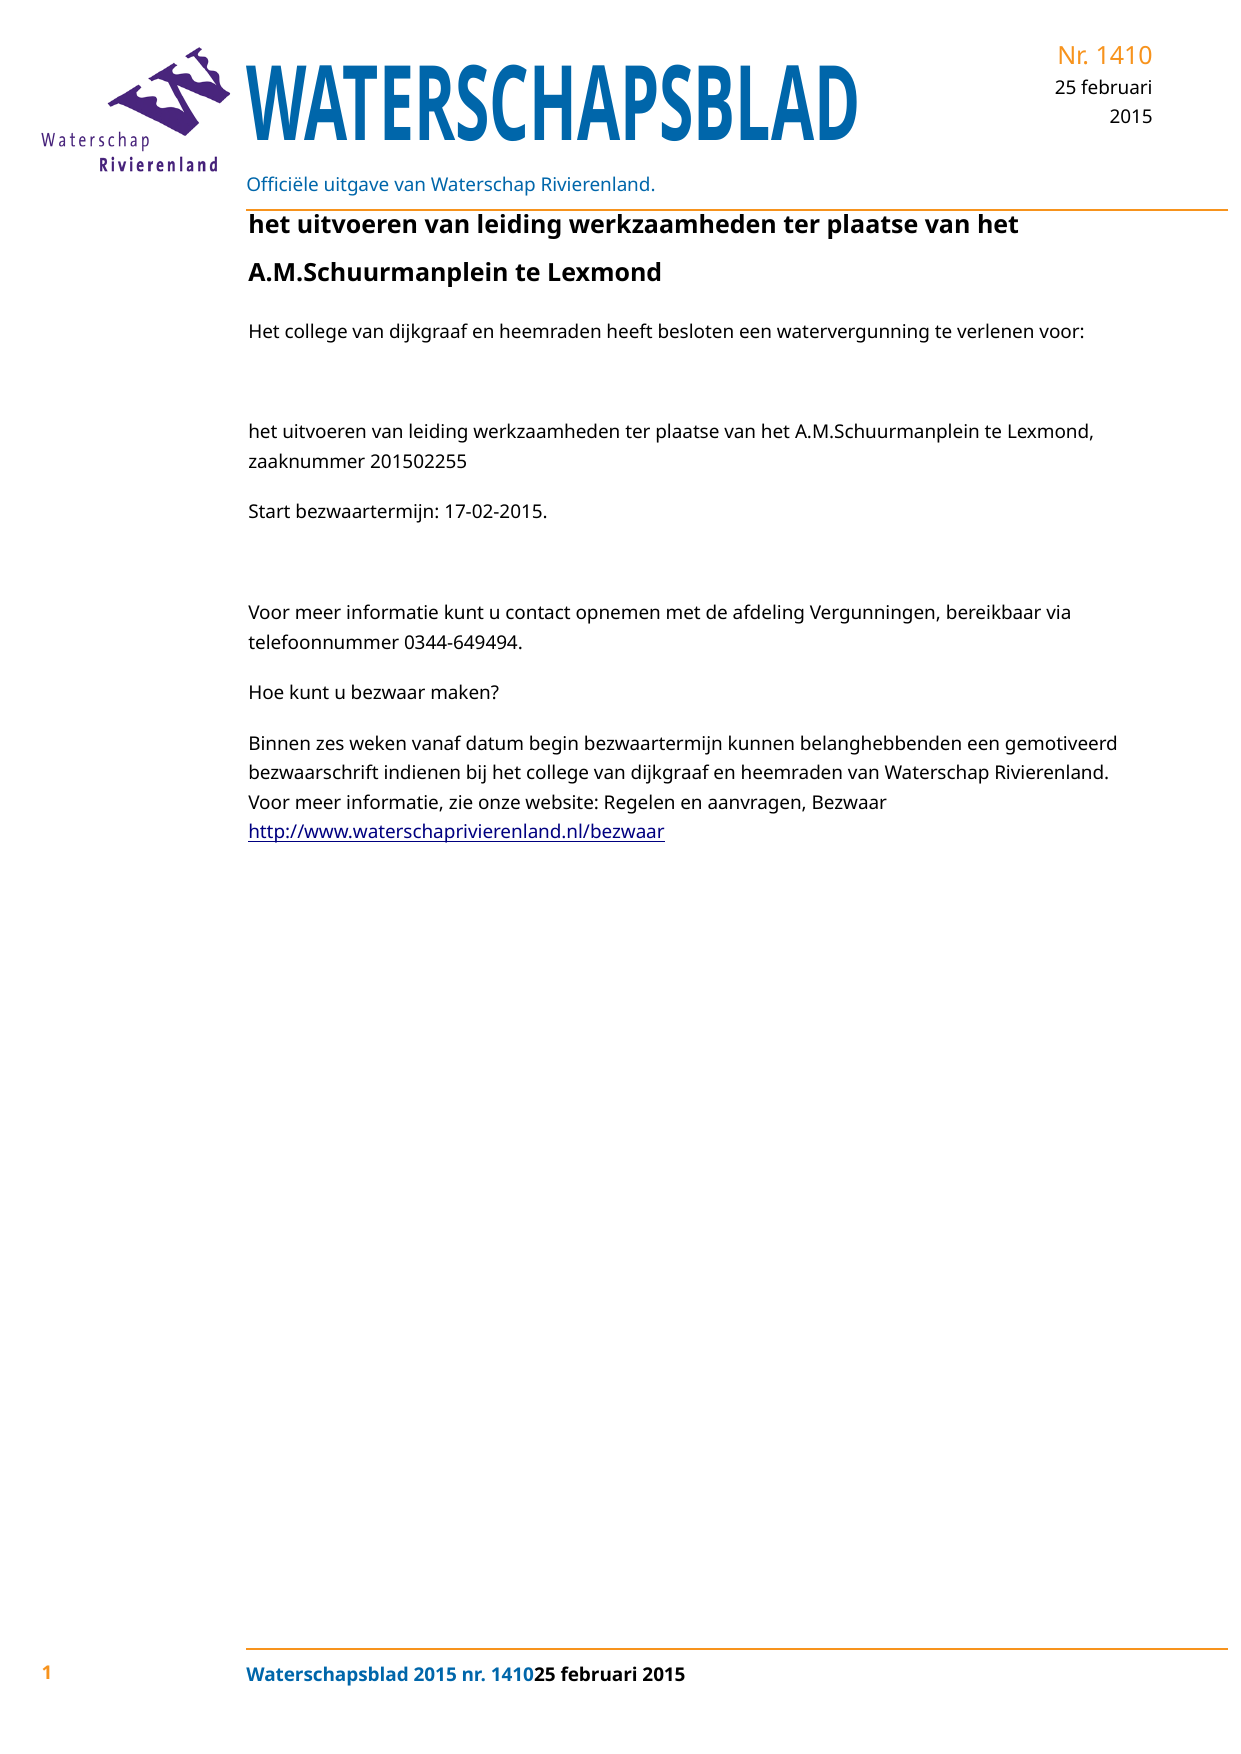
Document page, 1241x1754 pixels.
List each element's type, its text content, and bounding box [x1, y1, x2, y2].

text Het college van dijkgraaf en heemraden heeft besloten een watervergunning te verlenen voor: [248, 318, 1152, 344]
text het uitvoeren van leiding werkzaamheden ter plaatse van het A.M.Schuurmanplein te Lexmond [248, 211, 1152, 288]
text het uitvoeren van leiding werkzaamheden ter plaatse van het A.M.Schuurmanplein te Lexmond, zaaknummer 201502255 [248, 419, 1152, 474]
text Hoe kunt u bezwaar maken? [248, 679, 1152, 705]
picture [41, 47, 231, 172]
text Voor meer informatie kunt u contact opnemen met de afdeling Vergunningen, bereikbaar via telefoonnummer 0344-649494. [248, 599, 1152, 655]
text Binnen zes weken vanaf datum begin bezwaartermijn kunnen belanghebbenden een gemotiveerd bezwaarschrift indienen bij het college van dijkgraaf en heemraden van Waterschap Rivierenland. Voor meer informatie, zie onze website: Regelen en aanvragen, Bezwaar http://www.waterschaprivierenland.nl/bezwaar [248, 730, 1152, 844]
text Start bezwaartermijn: 17-02-2015. [248, 499, 1152, 524]
